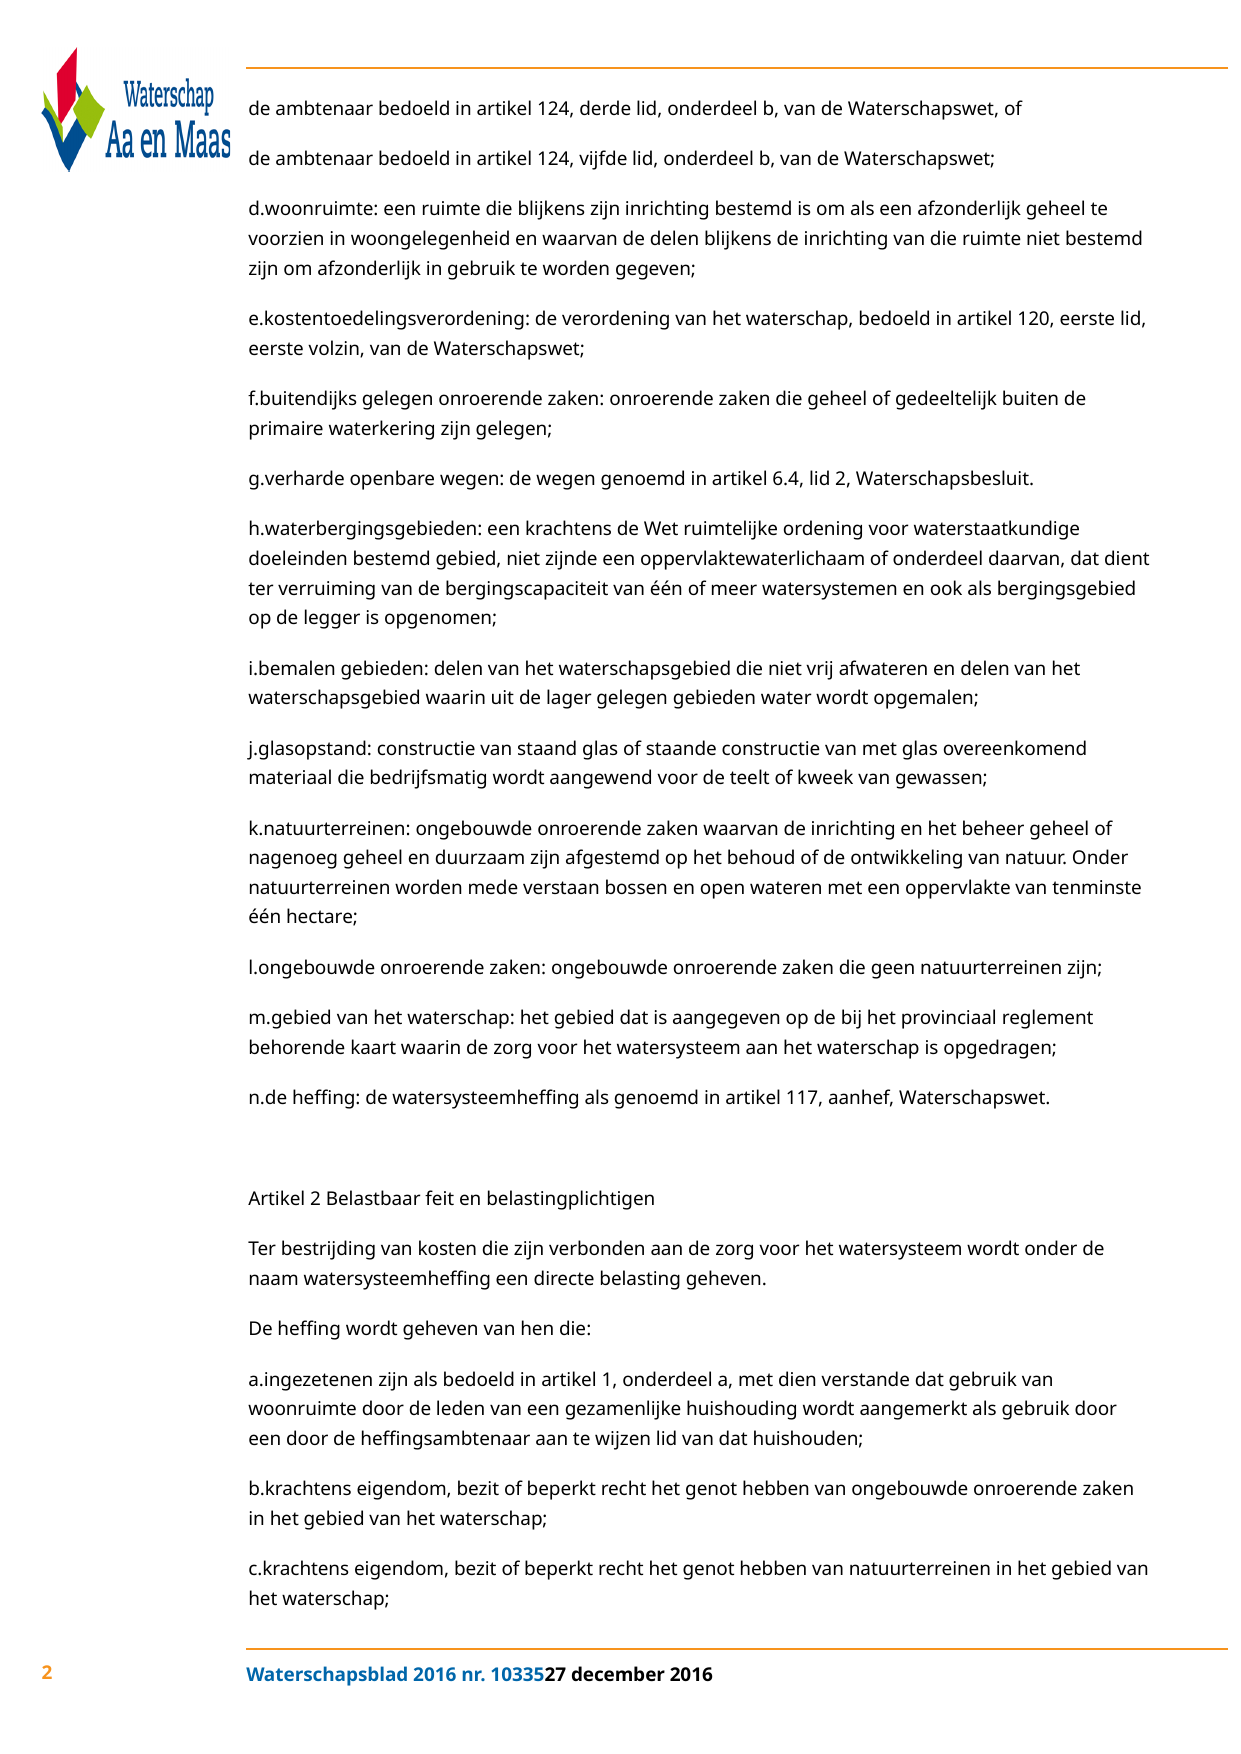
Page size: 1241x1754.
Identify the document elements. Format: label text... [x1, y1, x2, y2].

text d.woonruimte: een ruimte die blijkens zijn inrichting bestemd is om als een afzonderlijk geheel te voorzien in woongelegenheid en waarvan de delen blijkens de inrichting van die ruimte niet bestemd zijn om afzonderlijk in gebruik te worden gegeven; [248, 196, 1152, 281]
text a.ingezetenen zijn als bedoeld in artikel 1, onderdeel a, met dien verstande dat gebruik van woonruimte door de leden van een gezamenlijke huishouding wordt aangemerkt als gebruik door een door de heffingsambtenaar aan te wijzen lid van dat huishouden; [248, 1366, 1152, 1451]
text h.waterbergingsgebieden: een krachtens de Wet ruimtelijke ordening voor waterstaatkundige doeleinden bestemd gebied, niet zijnde een oppervlaktewaterlichaam of onderdeel daarvan, dat dient ter verruiming van de bergingscapaciteit van één of meer watersystemen en ook als bergingsgebied op de legger is opgenomen; [248, 516, 1152, 630]
text c.krachtens eigendom, bezit of beperkt recht het genot hebben van natuurterreinen in het gebied van het waterschap; [248, 1556, 1152, 1611]
text De heffing wordt geheven van hen die: [248, 1316, 1152, 1341]
text l.ongebouwde onroerende zaken: ongebouwde onroerende zaken die geen natuurterreinen zijn; [248, 954, 1152, 980]
text Ter bestrijding van kosten die zijn verbonden aan de zorg voor het watersysteem wordt onder de naam watersysteemheffing een directe belasting geheven. [248, 1236, 1152, 1291]
text i.bemalen gebieden: delen van het waterschapsgebied die niet vrij afwateren en delen van het waterschapsgebied waarin uit de lager gelegen gebieden water wordt opgemalen; [248, 655, 1152, 710]
text n.de heffing: de watersysteemheffing als genoemd in artikel 117, aanhef, Waterschapswet. [248, 1084, 1152, 1110]
text b.krachtens eigendom, bezit of beperkt recht het genot hebben van ongebouwde onroerende zaken in het gebied van het waterschap; [248, 1476, 1152, 1531]
text Artikel 2 Belastbaar feit en belastingplichtigen [248, 1185, 1152, 1211]
text f.buitendijks gelegen onroerende zaken: onroerende zaken die geheel of gedeeltelijk buiten de primaire waterkering zijn gelegen; [248, 385, 1152, 441]
text de ambtenaar bedoeld in artikel 124, vijfde lid, onderdeel b, van de Waterschapswet; [248, 145, 1152, 171]
picture [41, 47, 231, 172]
text m.gebied van het waterschap: het gebied dat is aangegeven op de bij het provinciaal reglement behorende kaart waarin de zorg voor het watersysteem aan het waterschap is opgedragen; [248, 1004, 1152, 1060]
text de ambtenaar bedoeld in artikel 124, derde lid, onderdeel b, van de Waterschapswet, of [248, 95, 1152, 121]
text e.kostentoedelingsverordening: de verordening van het waterschap, bedoeld in artikel 120, eerste lid, eerste volzin, van de Waterschapswet; [248, 305, 1152, 361]
text j.glasopstand: constructie van staand glas of staande constructie van met glas overeenkomend materiaal die bedrijfsmatig wordt aangewend voor de teelt of kweek van gewassen; [248, 735, 1152, 790]
text g.verharde openbare wegen: de wegen genoemd in artikel 6.4, lid 2, Waterschapsbesluit. [248, 465, 1152, 491]
text k.natuurterreinen: ongebouwde onroerende zaken waarvan de inrichting en het beheer geheel of nagenoeg geheel en duurzaam zijn afgestemd op het behoud of de ontwikkeling van natuur. Onder natuurterreinen worden mede verstaan bossen en open wateren met een oppervlakte van tenminste één hectare; [248, 815, 1152, 929]
